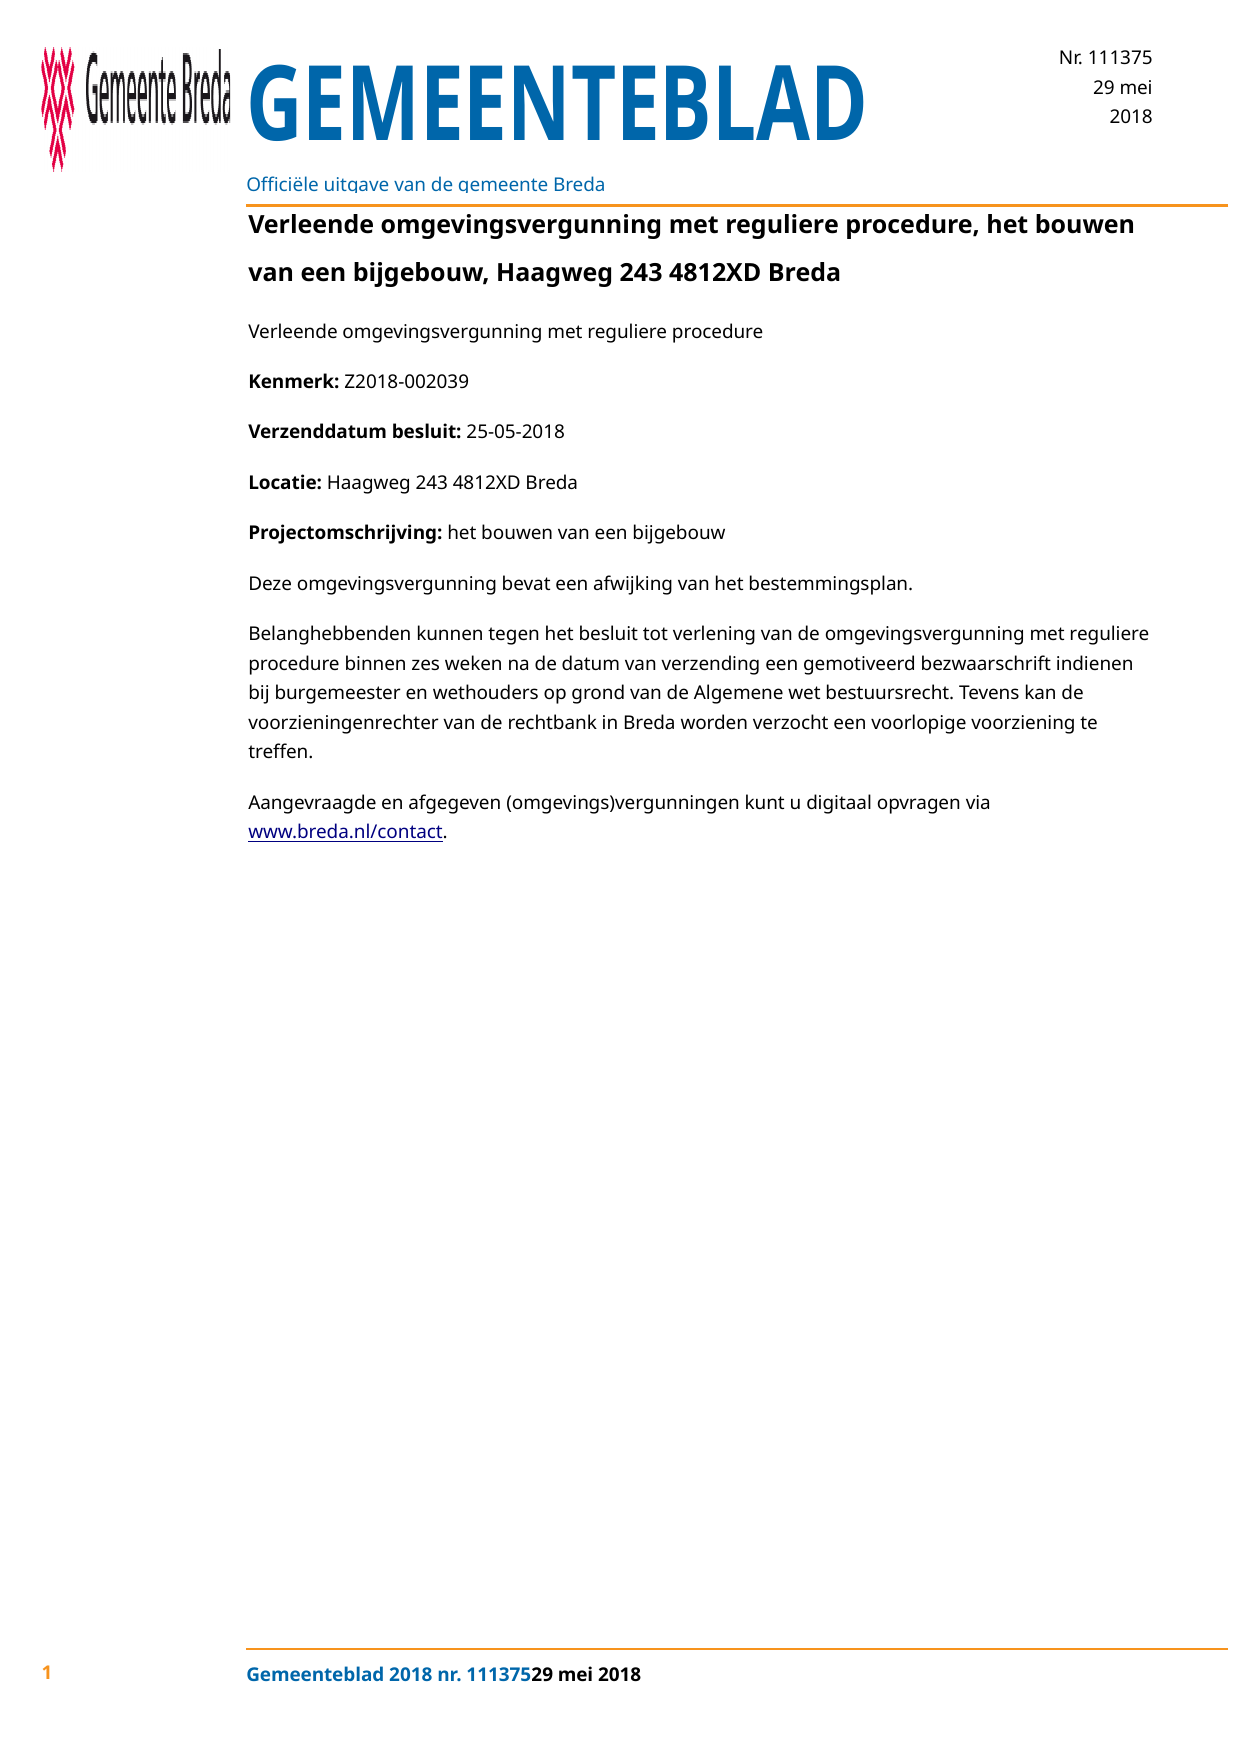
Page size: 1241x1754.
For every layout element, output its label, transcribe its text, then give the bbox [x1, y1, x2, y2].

text Locatie: Haagweg 243 4812XD Breda [248, 469, 1152, 495]
text Verleende omgevingsvergunning met reguliere procedure, het bouwen van een bijgebouw, Haagweg 243 4812XD Breda [248, 207, 1152, 288]
text Projectomschrijving: het bouwen van een bijgebouw [248, 519, 1152, 545]
text Kenmerk: Z2018-002039 [248, 368, 1152, 394]
text Deze omgevingsvergunning bevat een afwijking van het bestemmingsplan. [248, 570, 1152, 596]
text Aangevraagde en afgegeven (omgevings)vergunningen kunt u digitaal opvragen via www.breda.nl/contact. [248, 789, 1152, 844]
text Verzenddatum besluit: 25-05-2018 [248, 419, 1152, 444]
text Belanghebbenden kunnen tegen het besluit tot verlening van de omgevingsvergunning met reguliere procedure binnen zes weken na de datum van verzending een gemotiveerd bezwaarschrift indienen bij burgemeester en wethouders op grond van de Algemene wet bestuursrecht. Tevens kan de voorzieningenrechter van de rechtbank in Breda worden verzocht een voorlopige voorziening te treffen. [248, 620, 1152, 764]
picture [41, 47, 231, 172]
text Verleende omgevingsvergunning met reguliere procedure [248, 318, 1152, 344]
